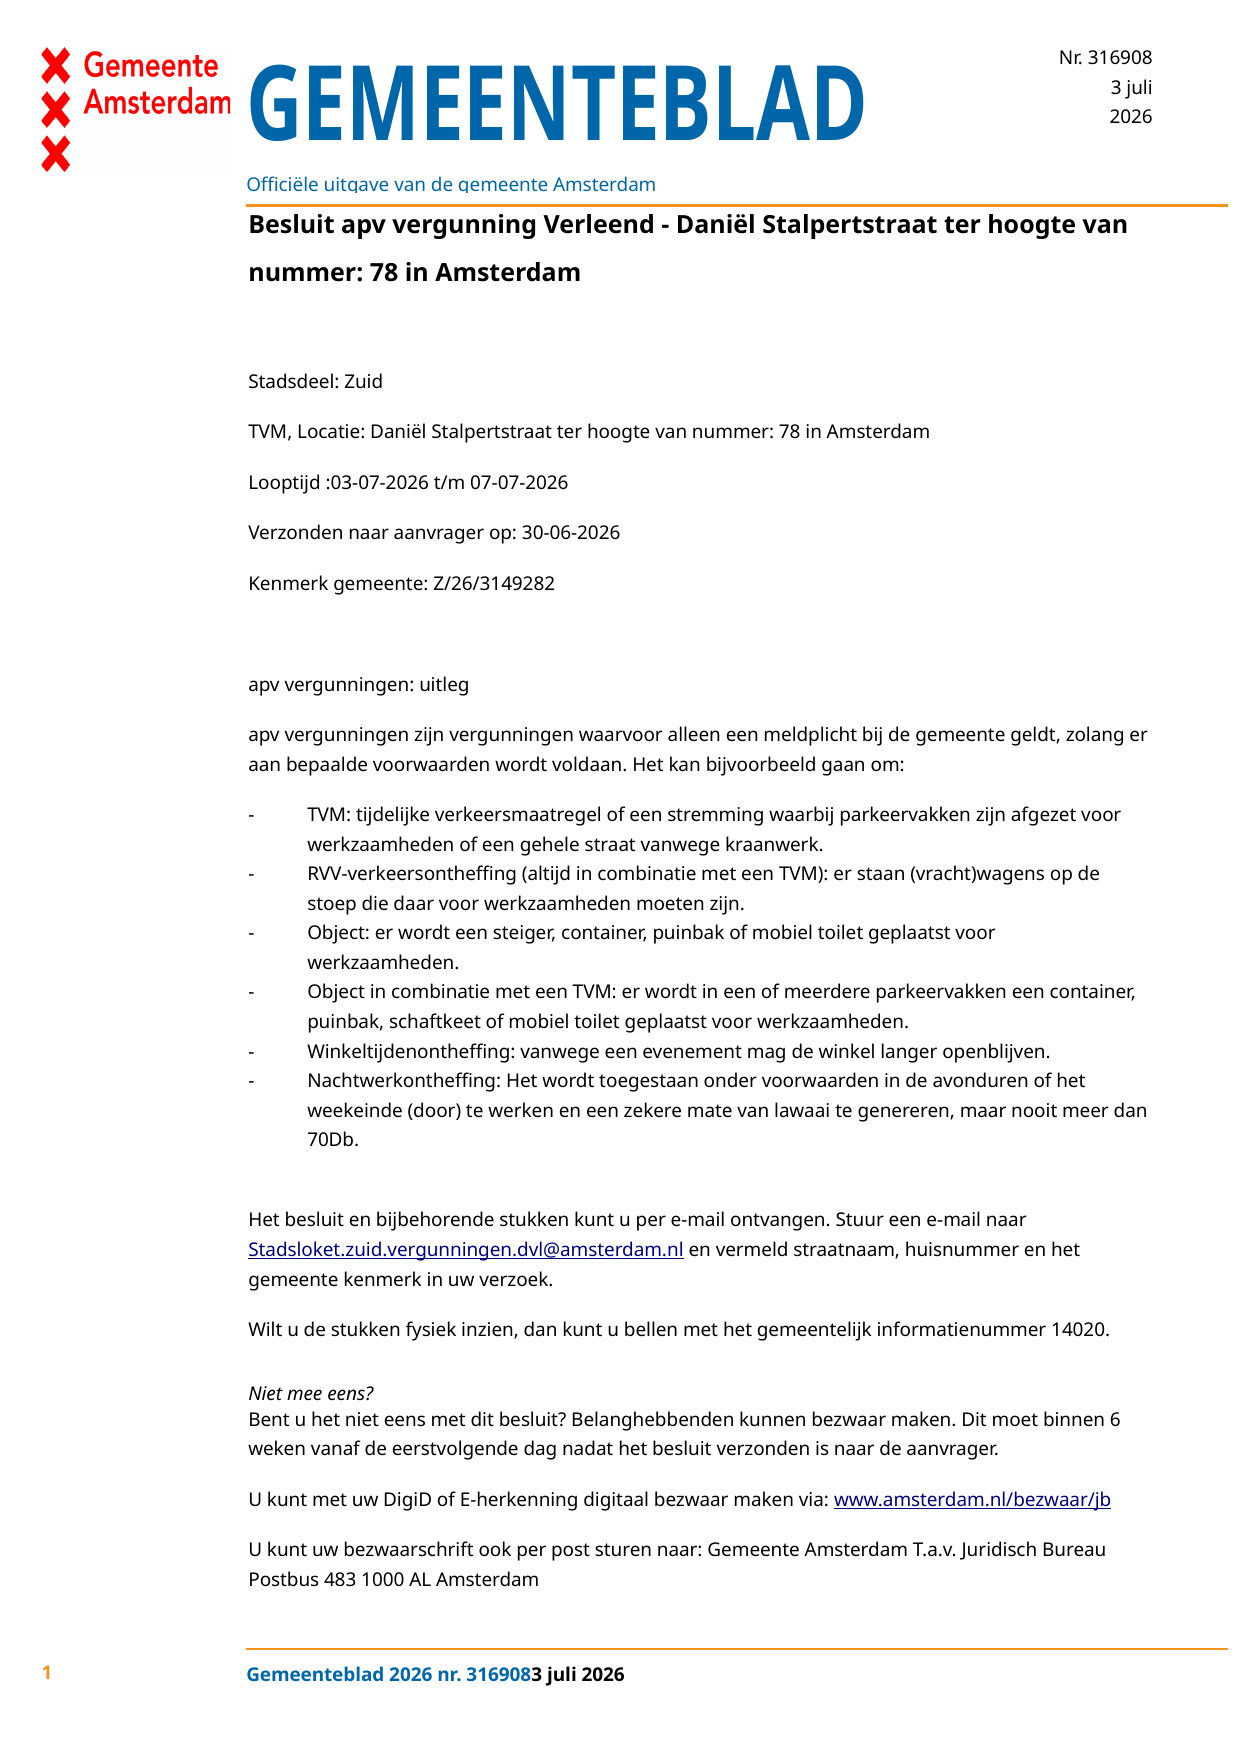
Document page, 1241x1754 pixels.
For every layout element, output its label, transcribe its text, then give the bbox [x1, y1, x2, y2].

text Niet mee eens? [248, 1380, 1152, 1406]
picture [41, 47, 231, 172]
text Looptijd :03-07-2026 t/m 07-07-2026 [248, 469, 1152, 495]
text apv vergunningen: uitleg [248, 671, 1152, 697]
list Nachtwerkontheffing: Het wordt toegestaan onder voorwaarden in de avonduren of het weekeinde (door) te werken en een zekere mate van lawaai te genereren, maar nooit meer dan 70Db. [248, 1067, 1152, 1152]
list Object: er wordt een steiger, container, puinbak of mobiel toilet geplaatst voor werkzaamheden. [248, 919, 1152, 975]
list Winkeltijdenontheffing: vanwege een evenement mag de winkel langer openblijven. [248, 1038, 1152, 1064]
text Stadsdeel: Zuid [248, 368, 1152, 394]
list RVV-verkeersontheffing (altijd in combinatie met een TVM): er staan (vracht)wagens op de stoep die daar voor werkzaamheden moeten zijn. [248, 860, 1152, 916]
text U kunt uw bezwaarschrift ook per post sturen naar: Gemeente Amsterdam T.a.v. Juridisch Bureau Postbus 483 1000 AL Amsterdam [248, 1536, 1152, 1592]
text apv vergunningen zijn vergunningen waarvoor alleen een meldplicht bij de gemeente geldt, zolang er aan bepaalde voorwaarden wordt voldaan. Het kan bijvoorbeeld gaan om: [248, 721, 1152, 777]
list TVM: tijdelijke verkeersmaatregel of een stremming waarbij parkeervakken zijn afgezet voor werkzaamheden of een gehele straat vanwege kraanwerk. [248, 801, 1152, 857]
text Kenmerk gemeente: Z/26/3149282 [248, 570, 1152, 596]
list Object in combinatie met een TVM: er wordt in een of meerdere parkeervakken een container, puinbak, schaftkeet of mobiel toilet geplaatst voor werkzaamheden. [248, 979, 1152, 1034]
text TVM, Locatie: Daniël Stalpertstraat ter hoogte van nummer: 78 in Amsterdam [248, 419, 1152, 444]
text Verzonden naar aanvrager op: 30-06-2026 [248, 519, 1152, 545]
text Bent u het niet eens met dit besluit? Belanghebbenden kunnen bezwaar maken. Dit moet binnen 6 weken vanaf de eerstvolgende dag nadat het besluit verzonden is naar de aanvrager. [248, 1406, 1152, 1461]
text Het besluit en bijbehorende stukken kunt u per e-mail ontvangen. Stuur een e-mail naar Stadsloket.zuid.vergunningen.dvl@amsterdam.nl en vermeld straatnaam, huisnummer en het gemeente kenmerk in uw verzoek. [248, 1207, 1152, 1292]
text U kunt met uw DigiD of E-herkenning digitaal bezwaar maken via: www.amsterdam.nl/bezwaar/jb [248, 1486, 1152, 1512]
text Besluit apv vergunning Verleend - Daniël Stalpertstraat ter hoogte van nummer: 78 in Amsterdam [248, 207, 1152, 288]
text Wilt u de stukken fysiek inzien, dan kunt u bellen met het gemeentelijk informatienummer 14020. [248, 1316, 1152, 1342]
